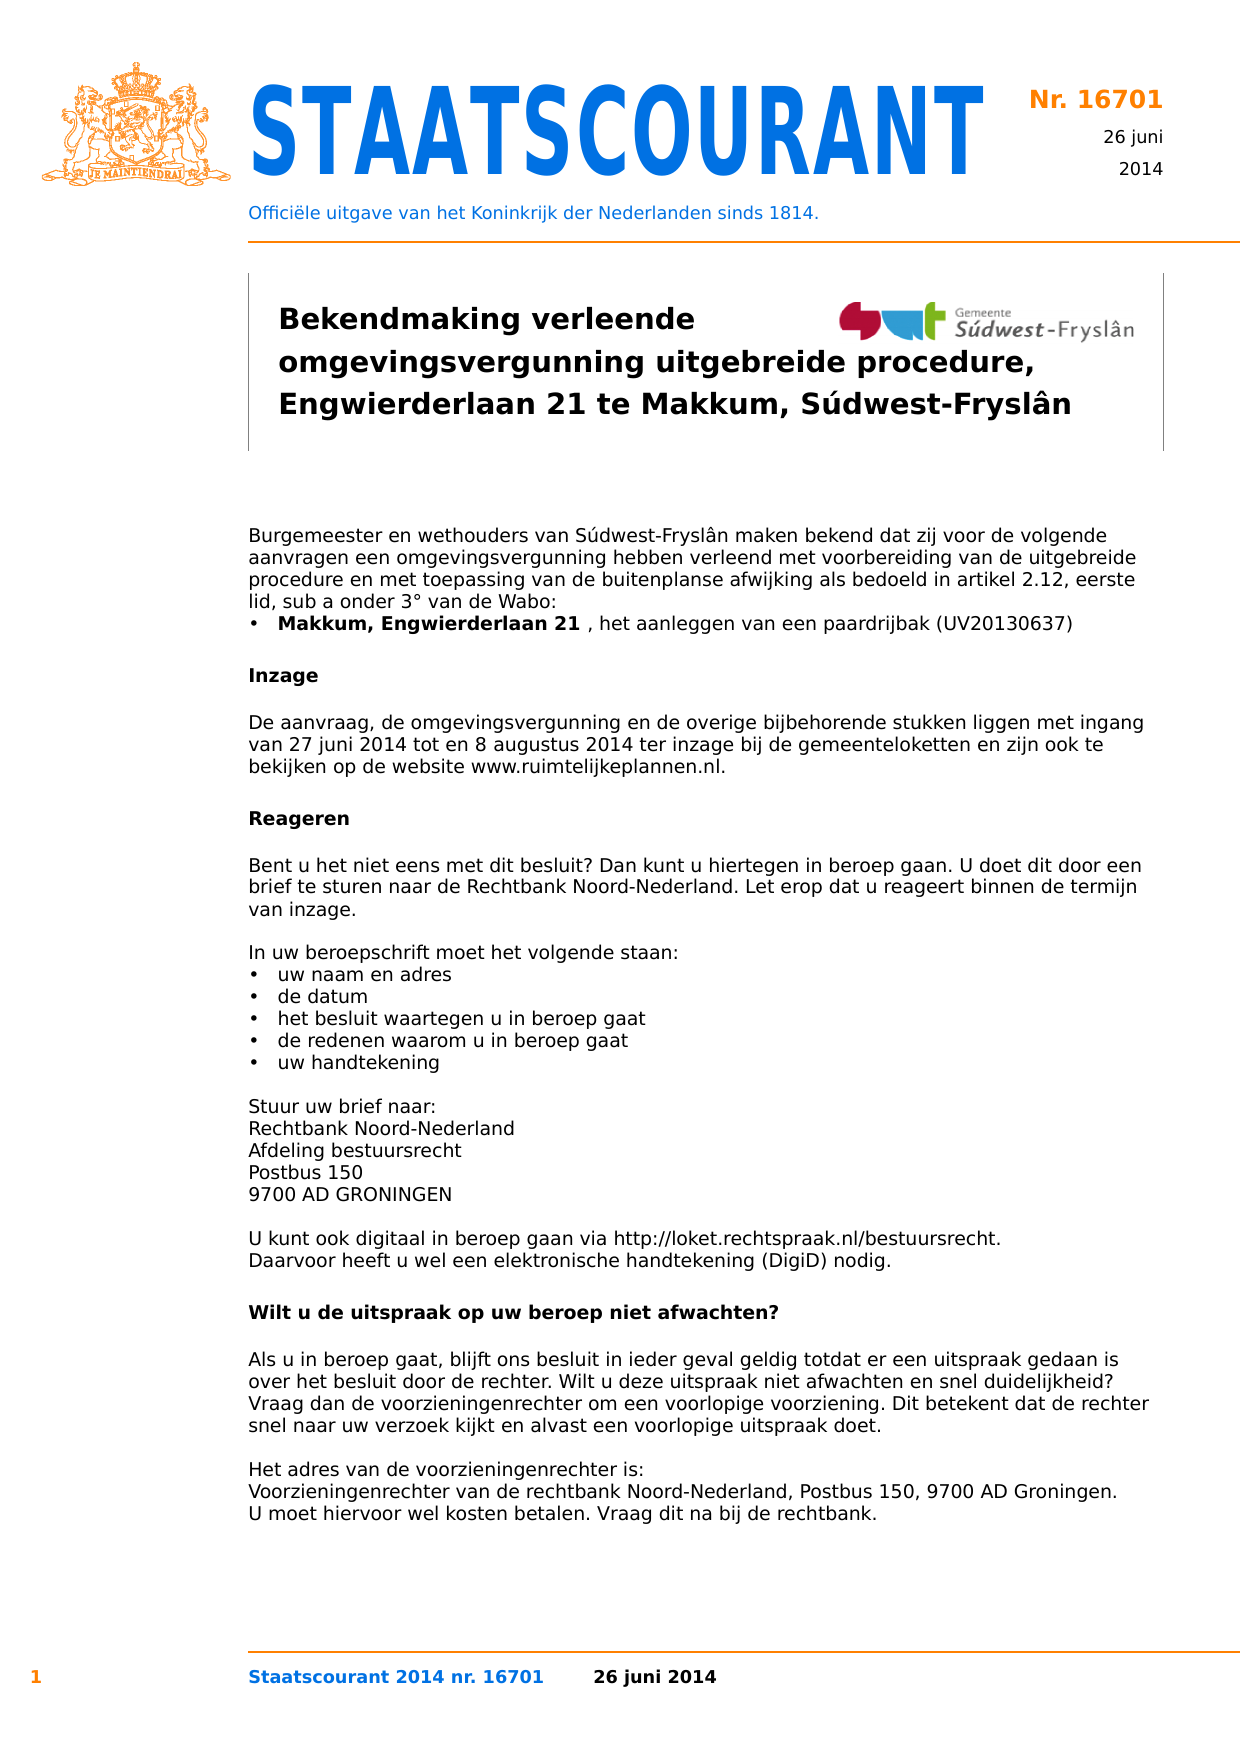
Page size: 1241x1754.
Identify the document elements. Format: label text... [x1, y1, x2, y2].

subtitle Reageren [248, 807, 1163, 829]
text • de datum [248, 986, 1163, 1008]
text Daarvoor heeft u wel een elektronische handtekening (DigiD) nodig. [248, 1250, 1163, 1272]
picture [838, 302, 1134, 344]
picture [41, 62, 231, 186]
text Afdeling bestuursrecht [248, 1140, 1163, 1162]
text Als u in beroep gaat, blijft ons besluit in ieder geval geldig totdat er een uitspraak gedaan is over het besluit door de rechter. Wilt u deze uitspraak niet afwachten en snel duidelijkheid? Vraag dan de voorzieningenrechter om een voorlopige voorziening. Dit betekent dat de rechter snel naar uw verzoek kijkt en alvast een voorlopige uitspraak doet. [248, 1349, 1163, 1437]
table_cell 2014 [998, 153, 1240, 203]
text • uw handtekening [248, 1052, 1163, 1074]
text Bent u het niet eens met dit besluit? Dan kunt u hiertegen in beroep gaan. U doet dit door een brief te sturen naar de Rechtbank Noord-Nederland. Let erop dat u reageert binnen de termijn van inzage. [248, 854, 1163, 920]
text • uw naam en adres [248, 964, 1163, 986]
subtitle Bekendmaking verleende omgevingsvergunning uitgebreide procedure, Engwierderlaan 21 te Makkum, Súdwest-Fryslân [249, 273, 1163, 451]
text • het besluit waartegen u in beroep gaat [248, 1008, 1163, 1030]
text • de redenen waarom u in beroep gaat [248, 1030, 1163, 1052]
text Rechtbank Noord-Nederland [248, 1118, 1163, 1140]
subtitle Wilt u de uitspraak op uw beroep niet afwachten? [248, 1302, 1163, 1324]
text • Makkum, Engwierderlaan 21 , het aanleggen van een paardrijbak (UV20130637) [248, 613, 1163, 634]
text Voorzieningenrechter van de rechtbank Noord-Nederland, Postbus 150, 9700 AD Groningen. [248, 1481, 1163, 1502]
text Het adres van de voorzieningenrechter is: [248, 1458, 1163, 1481]
text Stuur uw brief naar: [248, 1096, 1163, 1118]
table_cell 26 juni [998, 121, 1240, 153]
text U kunt ook digitaal in beroep gaan via http://loket.rechtspraak.nl/bestuursrecht. [248, 1228, 1163, 1250]
text In uw beroepschrift moet het volgende staan: [248, 942, 1163, 964]
text De aanvraag, de omgevingsvergunning en de overige bijbehorende stukken liggen met ingang van 27 juni 2014 tot en 8 augustus 2014 ter inzage bij de gemeenteloketten en zijn ook te bekijken op de website www.ruimtelijkeplannen.nl. [248, 712, 1163, 777]
table_header STAATSCOURANT [248, 62, 998, 203]
text 9700 AD GRONINGEN [248, 1184, 1163, 1206]
table_header Nr. 16701 [998, 62, 1240, 121]
text U moet hiervoor wel kosten betalen. Vraag dit na bij de rechtbank. [248, 1502, 1163, 1524]
table_cell Officiële uitgave van het Koninkrijk der Nederlanden sinds 1814. [248, 203, 1240, 241]
text Postbus 150 [248, 1162, 1163, 1184]
text Burgemeester en wethouders van Súdwest-Fryslân maken bekend dat zij voor de volgende aanvragen een omgevingsvergunning hebben verleend met voorbereiding van de uitgebreide procedure en met toepassing van de buitenplanse afwijking als bedoeld in artikel 2.12, eerste lid, sub a onder 3° van de Wabo: [248, 525, 1163, 613]
subtitle Inzage [248, 664, 1163, 687]
table_header [25, 62, 248, 241]
